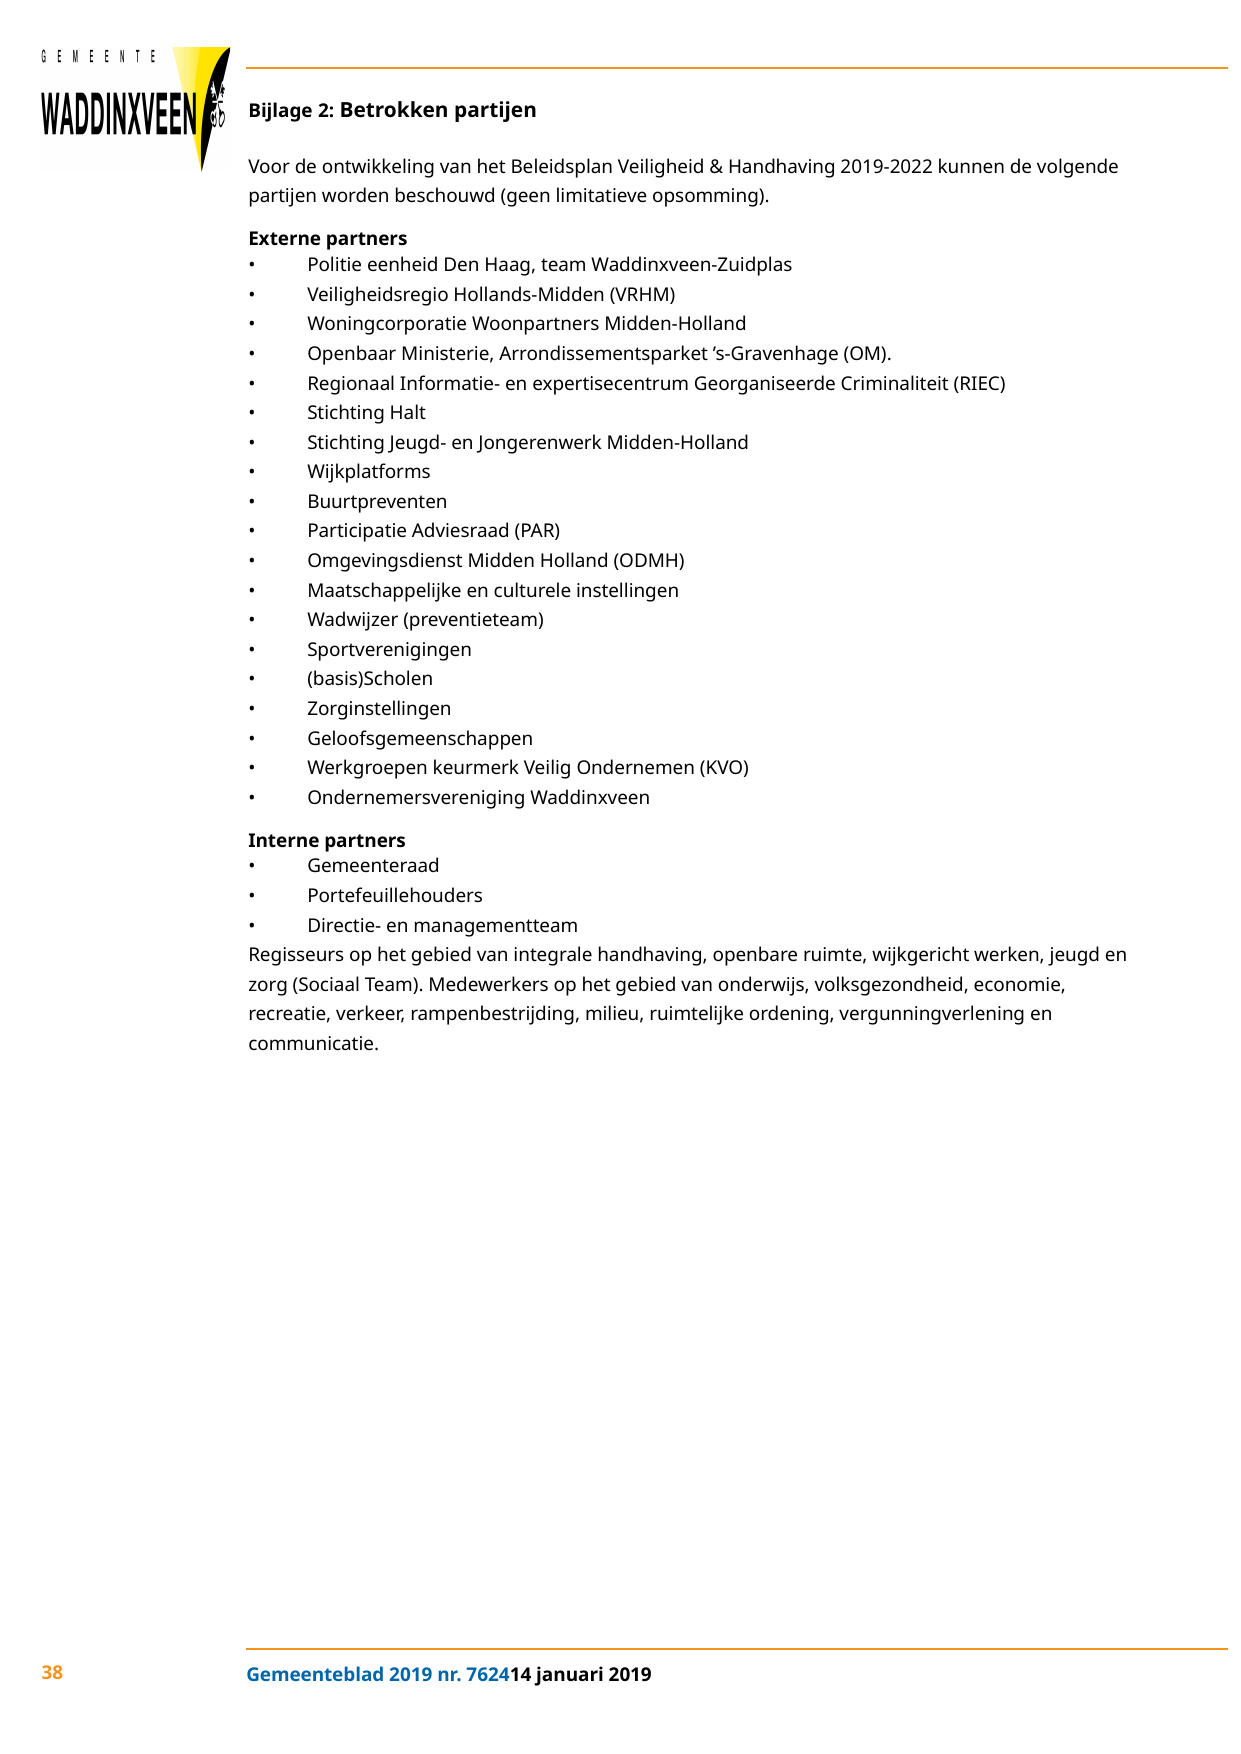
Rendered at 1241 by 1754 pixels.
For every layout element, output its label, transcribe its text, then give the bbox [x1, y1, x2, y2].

list Openbaar Ministerie, Arrondissementsparket ’s-Gravenhage (OM). [248, 340, 1152, 366]
list Geloofsgemeenschappen [248, 725, 1152, 750]
list Participatie Adviesraad (PAR) [248, 518, 1152, 543]
text Interne partners [248, 827, 1152, 853]
text Regisseurs op het gebied van integrale handhaving, openbare ruimte, wijkgericht werken, jeugd en zorg (Sociaal Team). Medewerkers op het gebied van onderwijs, volksgezondheid, economie, recreatie, verkeer, rampenbestrijding, milieu, ruimtelijke ordening, vergunningverlening en communicatie. [248, 941, 1152, 1056]
list Maatschappelijke en culturele instellingen [248, 577, 1152, 602]
list Wijkplatforms [248, 458, 1152, 484]
list Sportverenigingen [248, 636, 1152, 662]
list Regionaal Informatie- en expertisecentrum Georganiseerde Criminaliteit (RIEC) [248, 370, 1152, 395]
list (basis)Scholen [248, 666, 1152, 691]
list Wadwijzer (preventieteam) [248, 606, 1152, 632]
text Voor de ontwikkeling van het Beleidsplan Veiligheid & Handhaving 2019-2022 kunnen de volgende partijen worden beschouwd (geen limitatieve opsomming). [248, 153, 1152, 208]
list Veiligheidsregio Hollands-Midden (VRHM) [248, 281, 1152, 307]
list Omgevingsdienst Midden Holland (ODMH) [248, 547, 1152, 573]
list Gemeenteraad [248, 853, 1152, 878]
list Ondernemersvereniging Waddinxveen [248, 784, 1152, 809]
list Stichting Jeugd- en Jongerenwerk Midden-Holland [248, 429, 1152, 454]
list Stichting Halt [248, 399, 1152, 425]
picture [41, 47, 231, 172]
list Woningcorporatie Woonpartners Midden-Holland [248, 311, 1152, 336]
list Zorginstellingen [248, 695, 1152, 721]
list Portefeuillehouders [248, 882, 1152, 908]
list Buurtpreventen [248, 488, 1152, 514]
list Werkgroepen keurmerk Veilig Ondernemen (KVO) [248, 754, 1152, 780]
list Politie eenheid Den Haag, team Waddinxveen-Zuidplas [248, 251, 1152, 277]
text Externe partners [248, 226, 1152, 251]
list Directie- en managementteam [248, 912, 1152, 938]
text Bijlage 2: Betrokken partijen [248, 95, 1152, 123]
